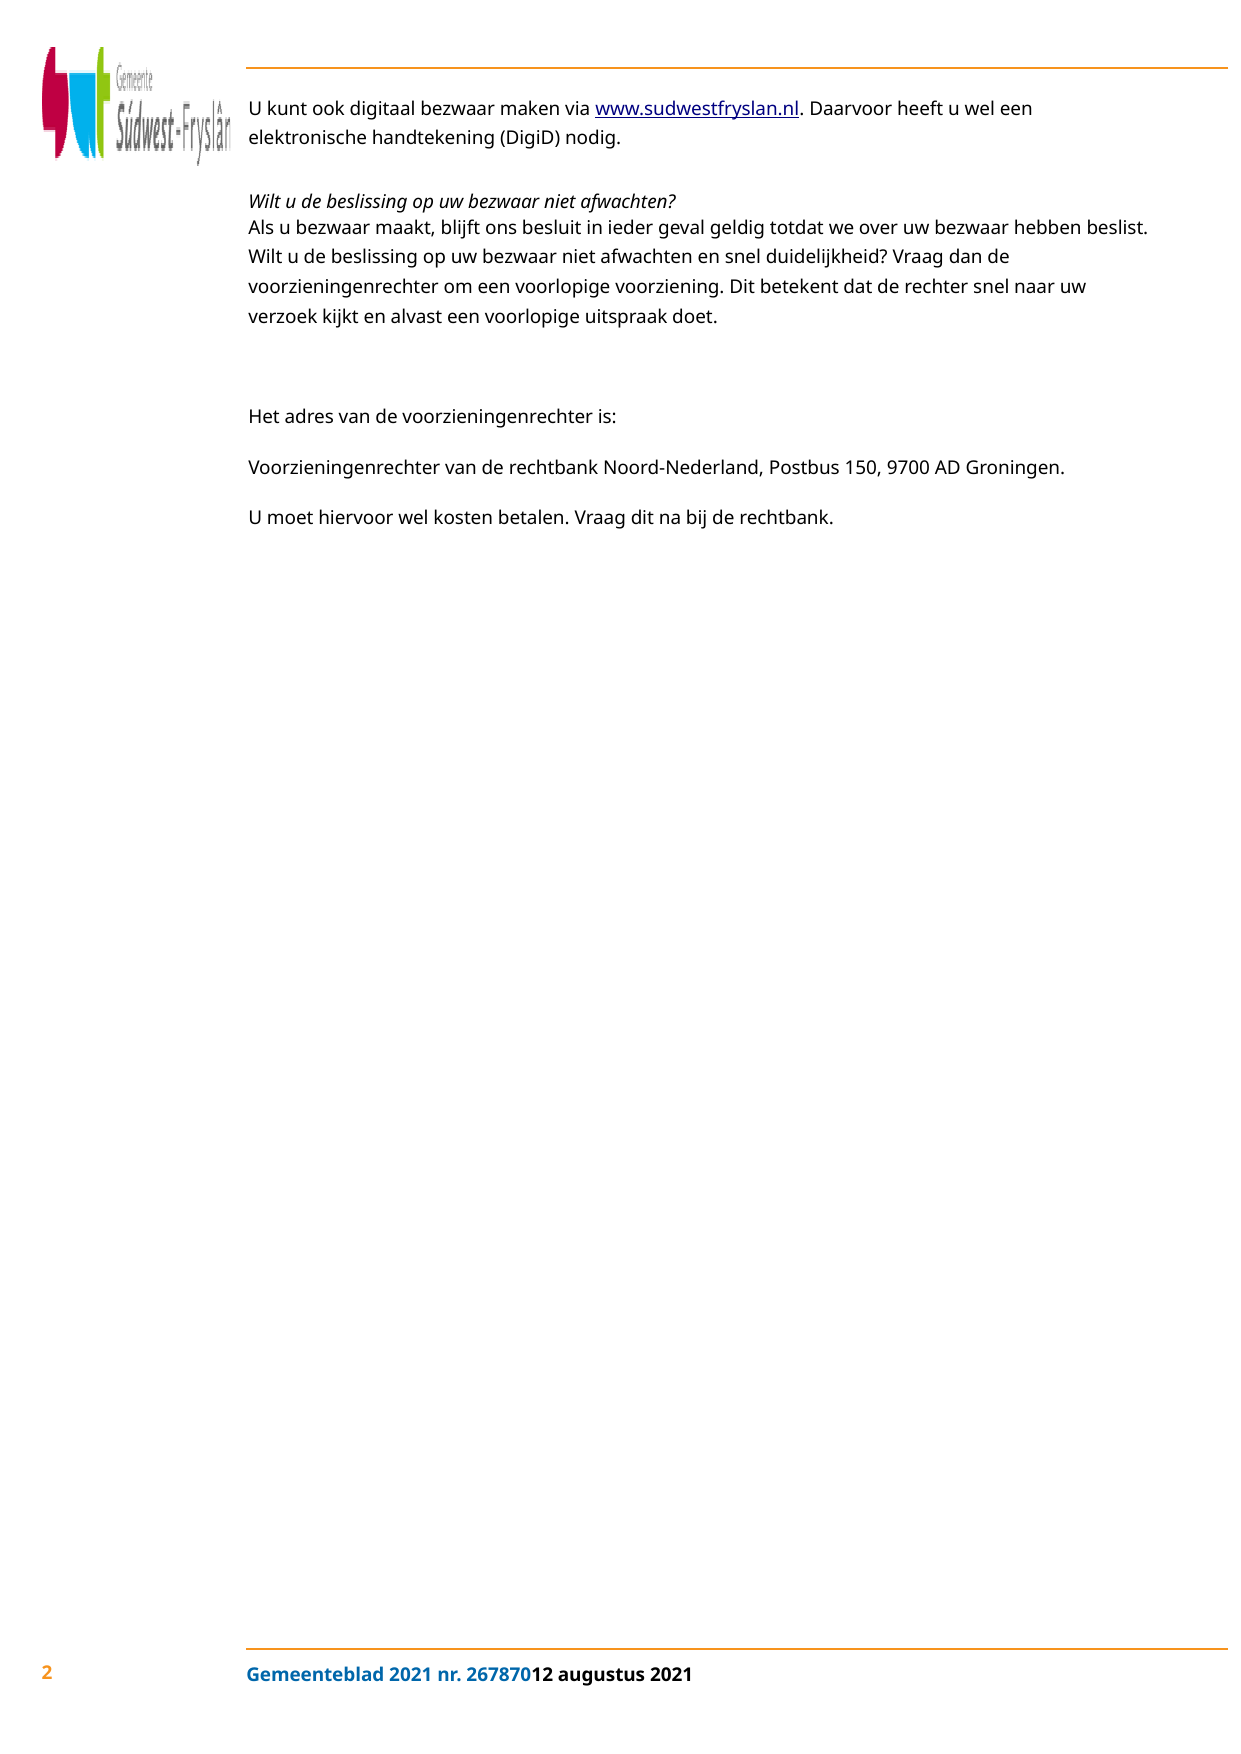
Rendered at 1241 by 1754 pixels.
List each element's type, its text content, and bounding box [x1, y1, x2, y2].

text Het adres van de voorzieningenrechter is: [248, 404, 1152, 429]
picture [41, 47, 231, 172]
text Voorzieningenrechter van de rechtbank Noord-Nederland, Postbus 150, 9700 AD Groningen. [248, 454, 1152, 480]
text U kunt ook digitaal bezwaar maken via www.sudwestfryslan.nl. Daarvoor heeft u wel een elektronische handtekening (DigiD) nodig. [248, 95, 1152, 150]
text U moet hiervoor wel kosten betalen. Vraag dit na bij de rechtbank. [248, 504, 1152, 530]
text Wilt u de beslissing op uw bezwaar niet afwachten? [248, 188, 1152, 214]
text Als u bezwaar maakt, blijft ons besluit in ieder geval geldig totdat we over uw bezwaar hebben beslist. Wilt u de beslissing op uw bezwaar niet afwachten en snel duidelijkheid? Vraag dan de voorzieningenrechter om een voorlopige voorziening. Dit betekent dat de rechter snel naar uw verzoek kijkt en alvast een voorlopige uitspraak doet. [248, 214, 1152, 328]
